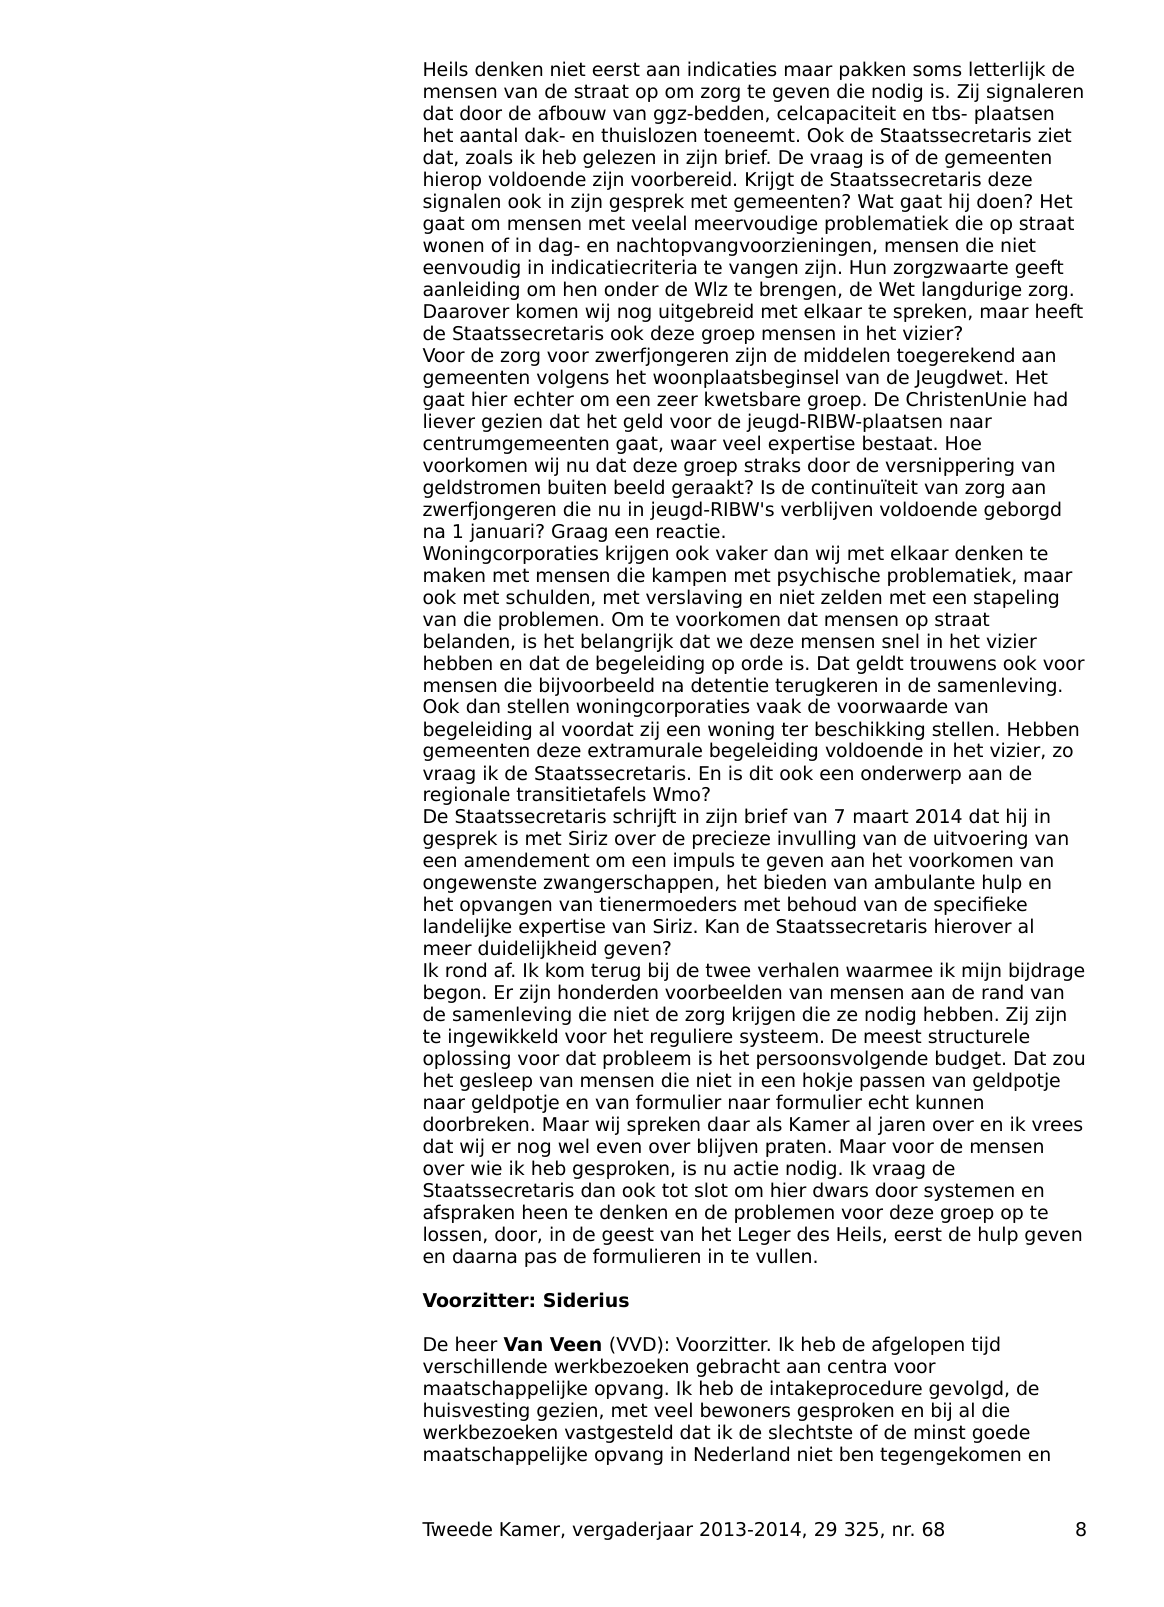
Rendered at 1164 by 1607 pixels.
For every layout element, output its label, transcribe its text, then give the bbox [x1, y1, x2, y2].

text De Staatssecretaris schrijft in zijn brief van 7 maart 2014 dat hij in gesprek is met Siriz over de precieze invulling van de uitvoering van een amendement om een impuls te geven aan het voorkomen van ongewenste zwangerschappen, het bieden van ambulante hulp en het opvangen van tienermoeders met behoud van de specifieke landelijke expertise van Siriz. Kan de Staatssecretaris hierover al meer duidelijkheid geven? [422, 806, 1087, 960]
subtitle Voorzitter: Siderius [422, 1290, 1087, 1312]
text Heils denken niet eerst aan indicaties maar pakken soms letterlijk de mensen van de straat op om zorg te geven die nodig is. Zij signaleren dat door de afbouw van ggz-bedden, celcapaciteit en tbs- plaatsen het aantal dak- en thuislozen toeneemt. Ook de Staatssecretaris ziet dat, zoals ik heb gelezen in zijn brief. De vraag is of de gemeenten hierop voldoende zijn voorbereid. Krijgt de Staatssecretaris deze signalen ook in zijn gesprek met gemeenten? Wat gaat hij doen? Het gaat om mensen met veelal meervoudige problematiek die op straat wonen of in dag- en nachtopvangvoorzieningen, mensen die niet eenvoudig in indicatiecriteria te vangen zijn. Hun zorgzwaarte geeft aanleiding om hen onder de Wlz te brengen, de Wet langdurige zorg. Daarover komen wij nog uitgebreid met elkaar te spreken, maar heeft de Staatssecretaris ook deze groep mensen in het vizier? [422, 59, 1087, 345]
text Ik rond af. Ik kom terug bij de twee verhalen waarmee ik mijn bijdrage begon. Er zijn honderden voorbeelden van mensen aan de rand van de samenleving die niet de zorg krijgen die ze nodig hebben. Zij zijn te ingewikkeld voor het reguliere systeem. De meest structurele oplossing voor dat probleem is het persoonsvolgende budget. Dat zou het gesleep van mensen die niet in een hokje passen van geldpotje naar geldpotje en van formulier naar formulier echt kunnen doorbreken. Maar wij spreken daar als Kamer al jaren over en ik vrees dat wij er nog wel even over blijven praten. Maar voor de mensen over wie ik heb gesproken, is nu actie nodig. Ik vraag de Staatssecretaris dan ook tot slot om hier dwars door systemen en afspraken heen te denken en de problemen voor deze groep op te lossen, door, in de geest van het Leger des Heils, eerst de hulp geven en daarna pas de formulieren in te vullen. [422, 960, 1087, 1268]
text Voor de zorg voor zwerfjongeren zijn de middelen toegerekend aan gemeenten volgens het woonplaatsbeginsel van de Jeugdwet. Het gaat hier echter om een zeer kwetsbare groep. De ChristenUnie had liever gezien dat het geld voor de jeugd-RIBW-plaatsen naar centrumgemeenten gaat, waar veel expertise bestaat. Hoe voorkomen wij nu dat deze groep straks door de versnippering van geldstromen buiten beeld geraakt? Is de continuïteit van zorg aan zwerfjongeren die nu in jeugd-RIBW's verblijven voldoende geborgd na 1 januari? Graag een reactie. [422, 345, 1087, 543]
text Woningcorporaties krijgen ook vaker dan wij met elkaar denken te maken met mensen die kampen met psychische problematiek, maar ook met schulden, met verslaving en niet zelden met een stapeling van die problemen. Om te voorkomen dat mensen op straat belanden, is het belangrijk dat we deze mensen snel in het vizier hebben en dat de begeleiding op orde is. Dat geldt trouwens ook voor mensen die bijvoorbeeld na detentie terugkeren in de samenleving. Ook dan stellen woningcorporaties vaak de voorwaarde van begeleiding al voordat zij een woning ter beschikking stellen. Hebben gemeenten deze extramurale begeleiding voldoende in het vizier, zo vraag ik de Staatssecretaris. En is dit ook een onderwerp aan de regionale transitietafels Wmo? [422, 543, 1087, 806]
text De heer Van Veen (VVD): Voorzitter. Ik heb de afgelopen tijd verschillende werkbezoeken gebracht aan centra voor maatschappelijke opvang. Ik heb de intakeprocedure gevolgd, de huisvesting gezien, met veel bewoners gesproken en bij al die werkbezoeken vastgesteld dat ik de slechtste of de minst goede maatschappelijke opvang in Nederland niet ben tegengekomen en [422, 1334, 1087, 1466]
